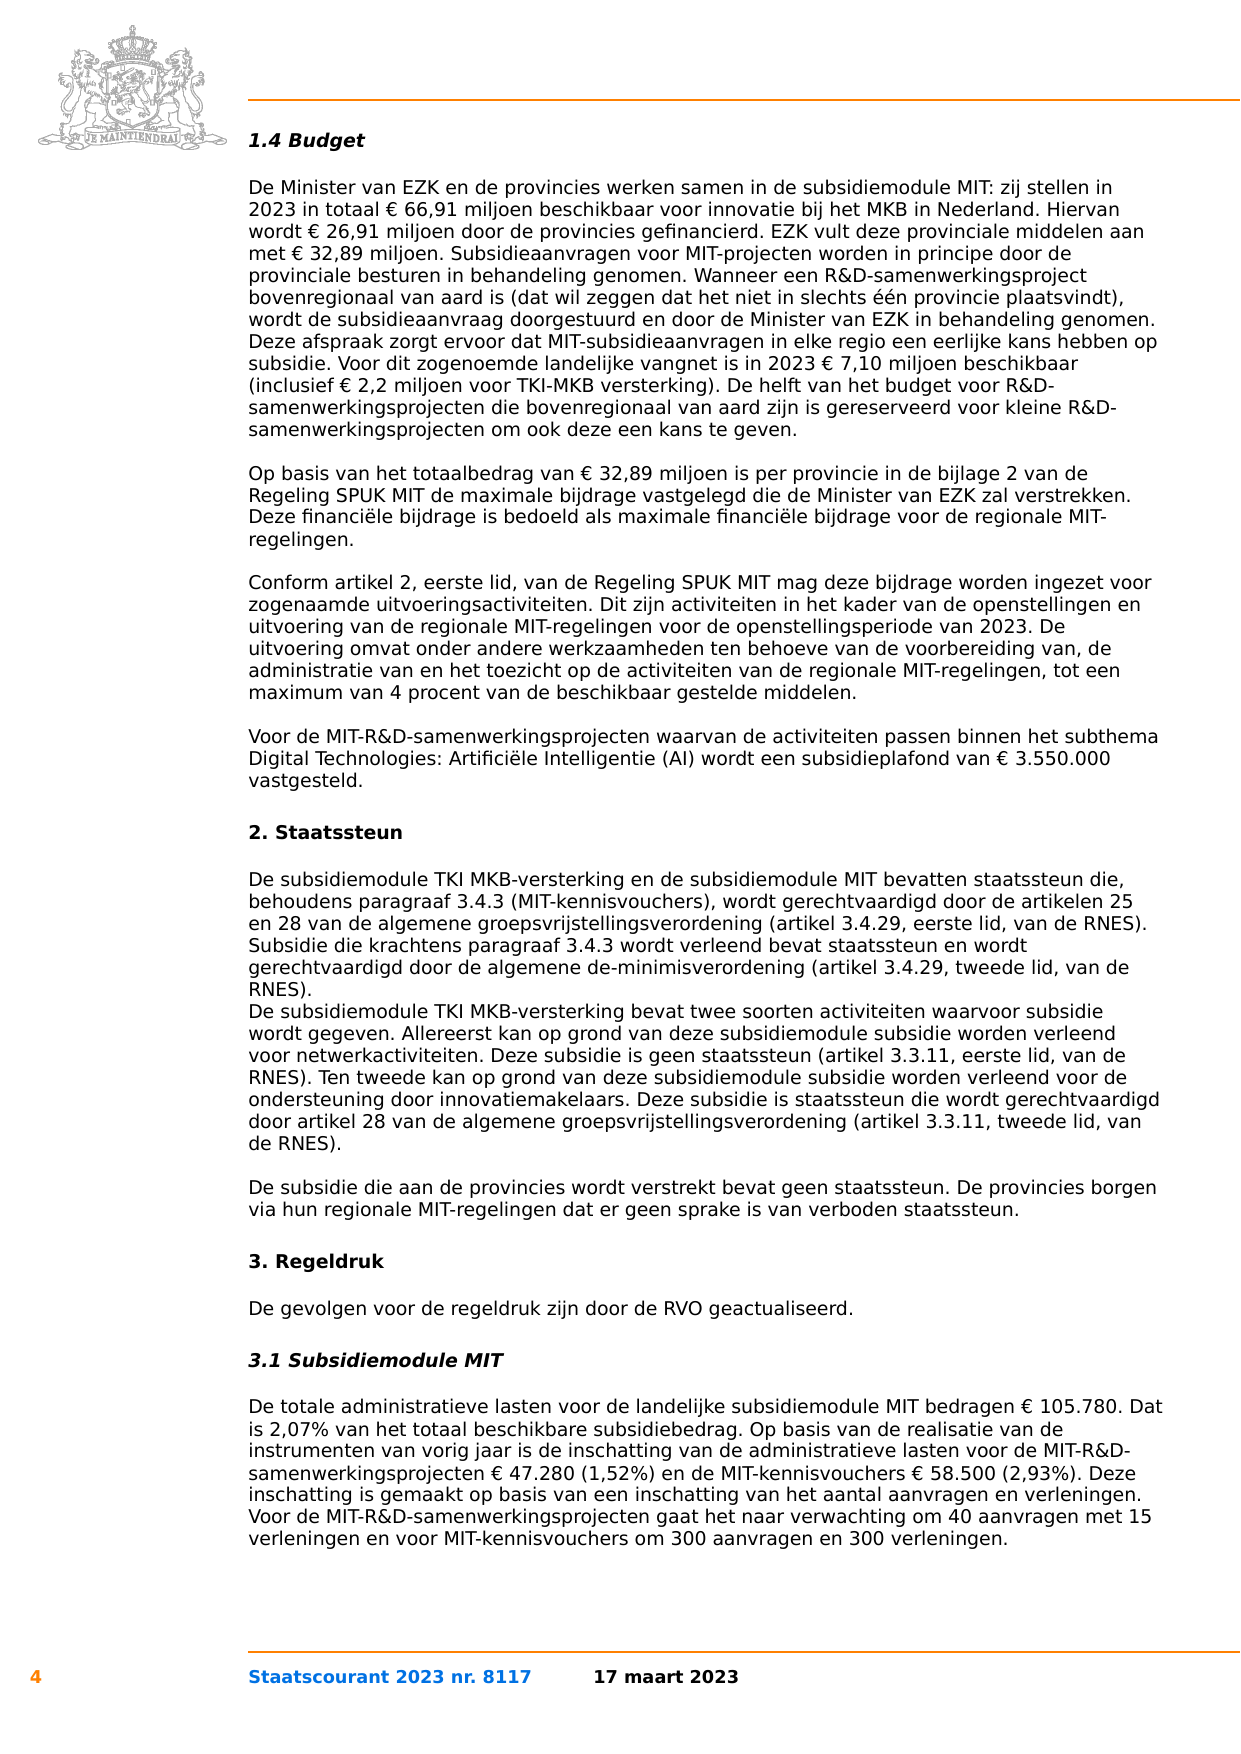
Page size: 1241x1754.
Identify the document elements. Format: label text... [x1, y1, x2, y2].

picture [38, 25, 227, 150]
text Voor de MIT-R&D-samenwerkingsprojecten waarvan de activiteiten passen binnen het subthema Digital Technologies: Artificiële Intelligentie (AI) wordt een subsidieplafond van € 3.550.000 vastgesteld. [248, 726, 1163, 792]
text De subsidie die aan de provincies wordt verstrekt bevat geen staatssteun. De provincies borgen via hun regionale MIT-regelingen dat er geen sprake is van verboden staatssteun. [248, 1177, 1163, 1221]
text Conform artikel 2, eerste lid, van de Regeling SPUK MIT mag deze bijdrage worden ingezet voor zogenaamde uitvoeringsactiviteiten. Dit zijn activiteiten in het kader van de openstellingen en uitvoering van de regionale MIT-regelingen voor de openstellingsperiode van 2023. De uitvoering omvat onder andere werkzaamheden ten behoeve van de voorbereiding van, de administratie van en het toezicht op de activiteiten van de regionale MIT-regelingen, tot een maximum van 4 procent van de beschikbaar gestelde middelen. [248, 572, 1163, 704]
text De subsidiemodule TKI MKB-versterking en de subsidiemodule MIT bevatten staatssteun die, behoudens paragraaf 3.4.3 (MIT-kennisvouchers), wordt gerechtvaardigd door de artikelen 25 en 28 van de algemene groepsvrijstellingsverordening (artikel 3.4.29, eerste lid, van de RNES). Subsidie die krachtens paragraaf 3.4.3 wordt verleend bevat staatssteun en wordt gerechtvaardigd door de algemene de-minimisverordening (artikel 3.4.29, tweede lid, van de RNES). [248, 869, 1163, 1001]
text De totale administratieve lasten voor de landelijke subsidiemodule MIT bedragen € 105.780. Dat is 2,07% van het totaal beschikbare subsidiebedrag. Op basis van de realisatie van de instrumenten van vorig jaar is de inschatting van de administratieve lasten voor de MIT-R&D-samenwerkingsprojecten € 47.280 (1,52%) en de MIT-kennisvouchers € 58.500 (2,93%). Deze inschatting is gemaakt op basis van een inschatting van het aantal aanvragen en verleningen. Voor de MIT-R&D-samenwerkingsprojecten gaat het naar verwachting om 40 aanvragen met 15 verleningen en voor MIT-kennisvouchers om 300 aanvragen en 300 verleningen. [248, 1396, 1163, 1550]
subtitle 3.1 Subsidiemodule MIT [248, 1349, 1163, 1371]
text De Minister van EZK en de provincies werken samen in de subsidiemodule MIT: zij stellen in 2023 in totaal € 66,91 miljoen beschikbaar voor innovatie bij het MKB in Nederland. Hiervan wordt € 26,91 miljoen door de provincies gefinancierd. EZK vult deze provinciale middelen aan met € 32,89 miljoen. Subsidieaanvragen voor MIT-projecten worden in principe door de provinciale besturen in behandeling genomen. Wanneer een R&D-samenwerkingsproject bovenregionaal van aard is (dat wil zeggen dat het niet in slechts één provincie plaatsvindt), wordt de subsidieaanvraag doorgestuurd en door de Minister van EZK in behandeling genomen. Deze afspraak zorgt ervoor dat MIT-subsidieaanvragen in elke regio een eerlijke kans hebben op subsidie. Voor dit zogenoemde landelijke vangnet is in 2023 € 7,10 miljoen beschikbaar (inclusief € 2,2 miljoen voor TKI-MKB versterking). De helft van het budget voor R&D-samenwerkingsprojecten die bovenregionaal van aard zijn is gereserveerd voor kleine R&D-samenwerkingsprojecten om ook deze een kans te geven. [248, 177, 1163, 441]
text De gevolgen voor de regeldruk zijn door de RVO geactualiseerd. [248, 1297, 1163, 1319]
text Op basis van het totaalbedrag van € 32,89 miljoen is per provincie in de bijlage 2 van de Regeling SPUK MIT de maximale bijdrage vastgelegd die de Minister van EZK zal verstrekken. Deze financiële bijdrage is bedoeld als maximale financiële bijdrage voor de regionale MIT-regelingen. [248, 462, 1163, 550]
subtitle 3. Regeldruk [248, 1251, 1163, 1272]
subtitle 1.4 Budget [248, 130, 1163, 152]
text De subsidiemodule TKI MKB-versterking bevat twee soorten activiteiten waarvoor subsidie wordt gegeven. Allereerst kan op grond van deze subsidiemodule subsidie worden verleend voor netwerkactiviteiten. Deze subsidie is geen staatssteun (artikel 3.3.11, eerste lid, van de RNES). Ten tweede kan op grond van deze subsidiemodule subsidie worden verleend voor de ondersteuning door innovatiemakelaars. Deze subsidie is staatssteun die wordt gerechtvaardigd door artikel 28 van de algemene groepsvrijstellingsverordening (artikel 3.3.11, tweede lid, van de RNES). [248, 1001, 1163, 1155]
subtitle 2. Staatssteun [248, 822, 1163, 844]
